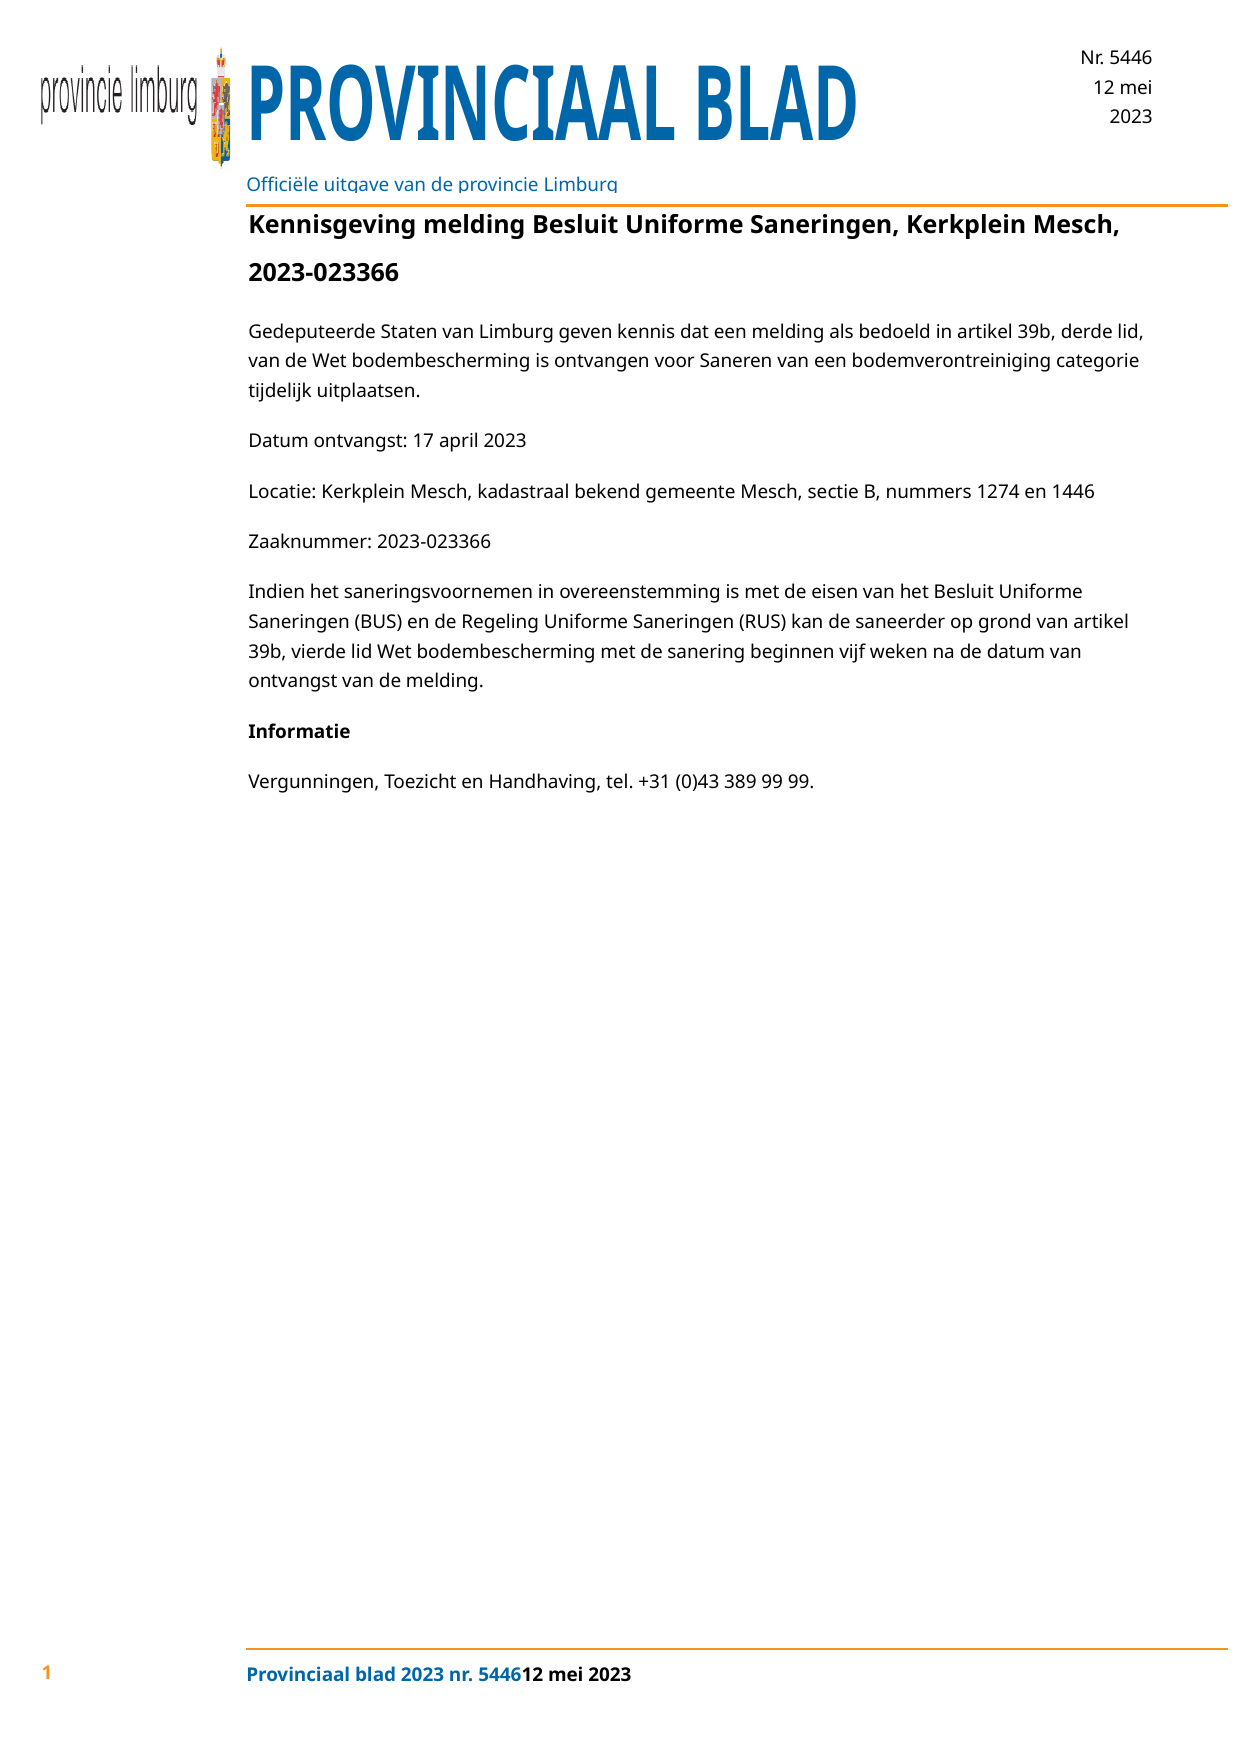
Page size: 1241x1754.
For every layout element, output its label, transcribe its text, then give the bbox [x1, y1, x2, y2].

text Kennisgeving melding Besluit Uniforme Saneringen, Kerkplein Mesch, 2023-023366 [248, 207, 1152, 288]
text Vergunningen, Toezicht en Handhaving, tel. +31 (0)43 389 99 99. [248, 768, 1152, 794]
text Datum ontvangst: 17 april 2023 [248, 427, 1152, 453]
text Indien het saneringsvoornemen in overeenstemming is met de eisen van het Besluit Uniforme Saneringen (BUS) en de Regeling Uniforme Saneringen (RUS) kan de saneerder op grond van artikel 39b, vierde lid Wet bodembescherming met de sanering beginnen vijf weken na de datum van ontvangst van de melding. [248, 579, 1152, 693]
text Zaaknummer: 2023-023366 [248, 528, 1152, 554]
text Gedeputeerde Staten van Limburg geven kennis dat een melding als bedoeld in artikel 39b, derde lid, van de Wet bodembescherming is ontvangen voor Saneren van een bodemverontreiniging categorie tijdelijk uitplaatsen. [248, 318, 1152, 403]
picture [41, 47, 231, 172]
text Informatie [248, 718, 1152, 744]
text Locatie: Kerkplein Mesch, kadastraal bekend gemeente Mesch, sectie B, nummers 1274 en 1446 [248, 478, 1152, 504]
